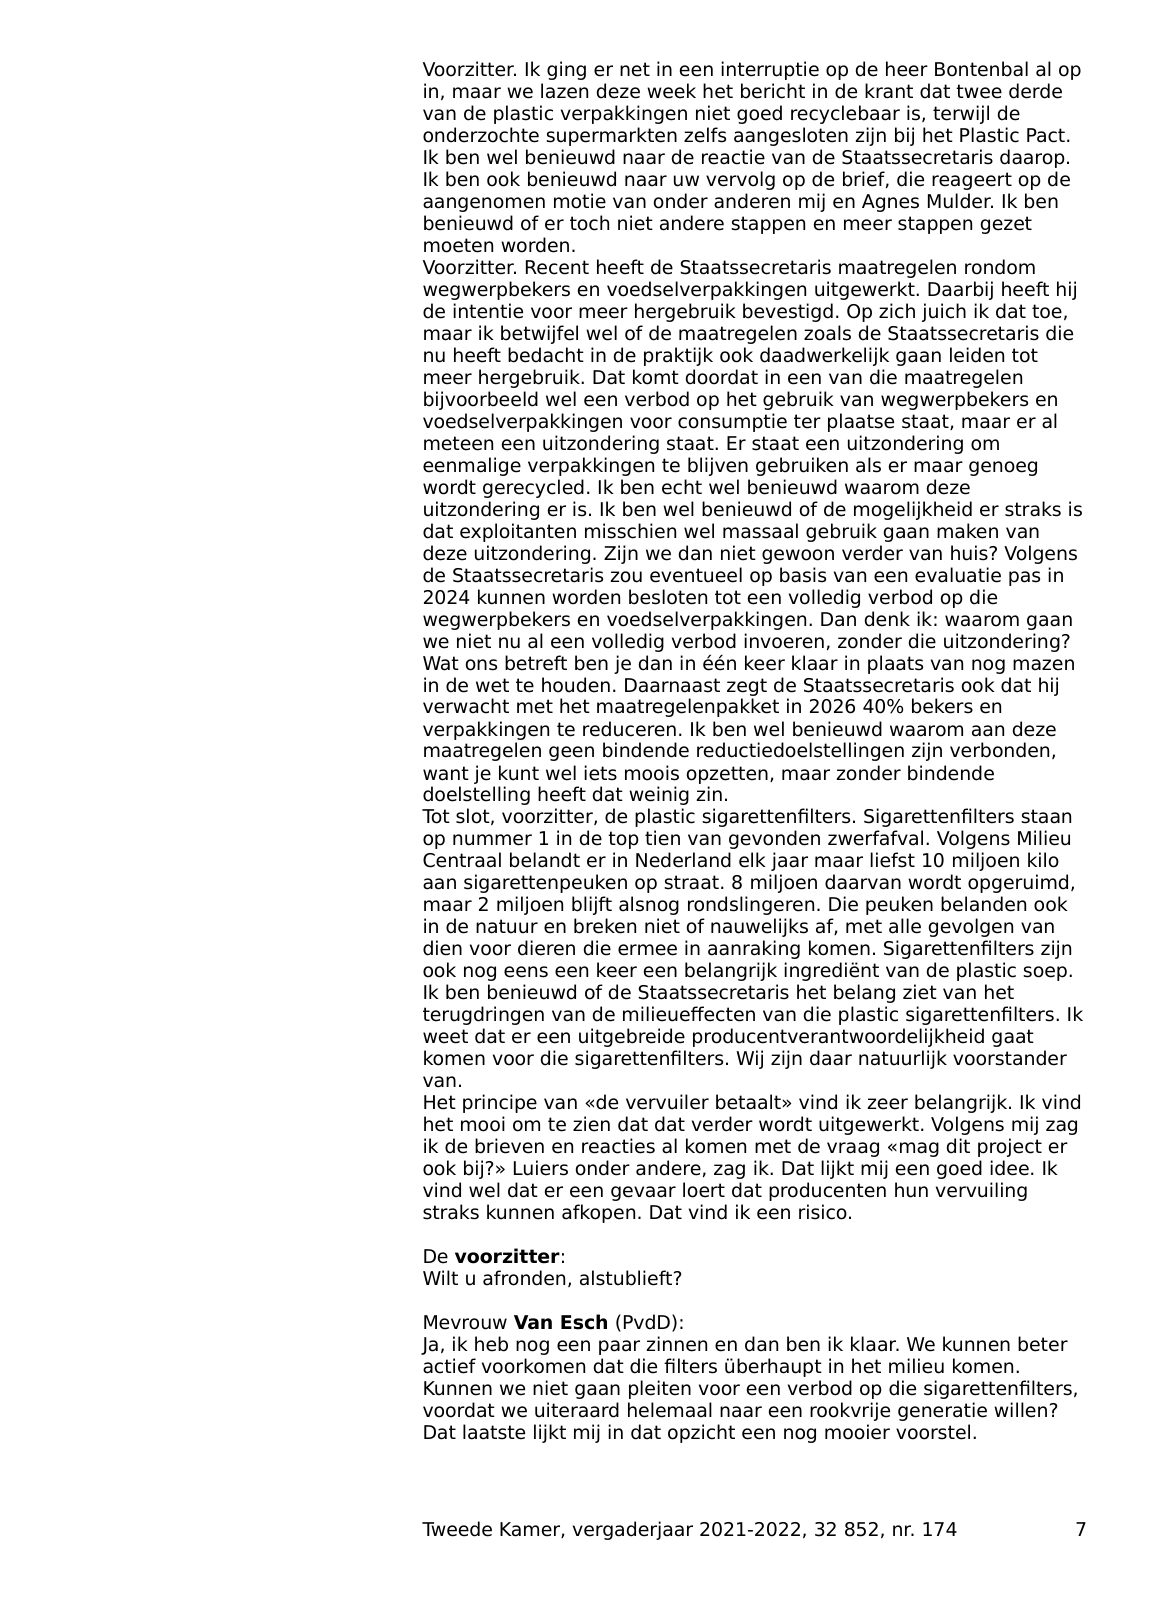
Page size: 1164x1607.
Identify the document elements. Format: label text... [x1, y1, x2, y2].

text Wilt u afronden, alstublieft? [422, 1268, 1087, 1290]
text Tot slot, voorzitter, de plastic sigarettenfilters. Sigarettenfilters staan op nummer 1 in de top tien van gevonden zwerfafval. Volgens Milieu Centraal belandt er in Nederland elk jaar maar liefst 10 miljoen kilo aan sigarettenpeuken op straat. 8 miljoen daarvan wordt opgeruimd, maar 2 miljoen blijft alsnog rondslingeren. Die peuken belanden ook in de natuur en breken niet of nauwelijks af, met alle gevolgen van dien voor dieren die ermee in aanraking komen. Sigarettenfilters zijn ook nog eens een keer een belangrijk ingrediënt van de plastic soep. Ik ben benieuwd of de Staatssecretaris het belang ziet van het terugdringen van de milieueffecten van die plastic sigarettenfilters. Ik weet dat er een uitgebreide producentverantwoordelijkheid gaat komen voor die sigarettenfilters. Wij zijn daar natuurlijk voorstander van. [422, 806, 1087, 1092]
text Voorzitter. Ik ging er net in een interruptie op de heer Bontenbal al op in, maar we lazen deze week het bericht in de krant dat twee derde van de plastic verpakkingen niet goed recyclebaar is, terwijl de onderzochte supermarkten zelfs aangesloten zijn bij het Plastic Pact. Ik ben wel benieuwd naar de reactie van de Staatssecretaris daarop. Ik ben ook benieuwd naar uw vervolg op de brief, die reageert op de aangenomen motie van onder anderen mij en Agnes Mulder. Ik ben benieuwd of er toch niet andere stappen en meer stappen gezet moeten worden. [422, 59, 1087, 257]
text Ja, ik heb nog een paar zinnen en dan ben ik klaar. We kunnen beter actief voorkomen dat die filters überhaupt in het milieu komen. Kunnen we niet gaan pleiten voor een verbod op die sigarettenfilters, voordat we uiteraard helemaal naar een rookvrije generatie willen? Dat laatste lijkt mij in dat opzicht een nog mooier voorstel. [422, 1334, 1087, 1444]
text De voorzitter: [422, 1246, 1087, 1268]
text Voorzitter. Recent heeft de Staatssecretaris maatregelen rondom wegwerpbekers en voedselverpakkingen uitgewerkt. Daarbij heeft hij de intentie voor meer hergebruik bevestigd. Op zich juich ik dat toe, maar ik betwijfel wel of de maatregelen zoals de Staatssecretaris die nu heeft bedacht in de praktijk ook daadwerkelijk gaan leiden tot meer hergebruik. Dat komt doordat in een van die maatregelen bijvoorbeeld wel een verbod op het gebruik van wegwerpbekers en voedselverpakkingen voor consumptie ter plaatse staat, maar er al meteen een uitzondering staat. Er staat een uitzondering om eenmalige verpakkingen te blijven gebruiken als er maar genoeg wordt gerecycled. Ik ben echt wel benieuwd waarom deze uitzondering er is. Ik ben wel benieuwd of de mogelijkheid er straks is dat exploitanten misschien wel massaal gebruik gaan maken van deze uitzondering. Zijn we dan niet gewoon verder van huis? Volgens de Staatssecretaris zou eventueel op basis van een evaluatie pas in 2024 kunnen worden besloten tot een volledig verbod op die wegwerpbekers en voedselverpakkingen. Dan denk ik: waarom gaan we niet nu al een volledig verbod invoeren, zonder die uitzondering? Wat ons betreft ben je dan in één keer klaar in plaats van nog mazen in de wet te houden. Daarnaast zegt de Staatssecretaris ook dat hij verwacht met het maatregelenpakket in 2026 40% bekers en verpakkingen te reduceren. Ik ben wel benieuwd waarom aan deze maatregelen geen bindende reductiedoelstellingen zijn verbonden, want je kunt wel iets moois opzetten, maar zonder bindende doelstelling heeft dat weinig zin. [422, 257, 1087, 806]
text Het principe van «de vervuiler betaalt» vind ik zeer belangrijk. Ik vind het mooi om te zien dat dat verder wordt uitgewerkt. Volgens mij zag ik de brieven en reacties al komen met de vraag «mag dit project er ook bij?» Luiers onder andere, zag ik. Dat lijkt mij een goed idee. Ik vind wel dat er een gevaar loert dat producenten hun vervuiling straks kunnen afkopen. Dat vind ik een risico. [422, 1092, 1087, 1224]
text Mevrouw Van Esch (PvdD): [422, 1312, 1087, 1334]
